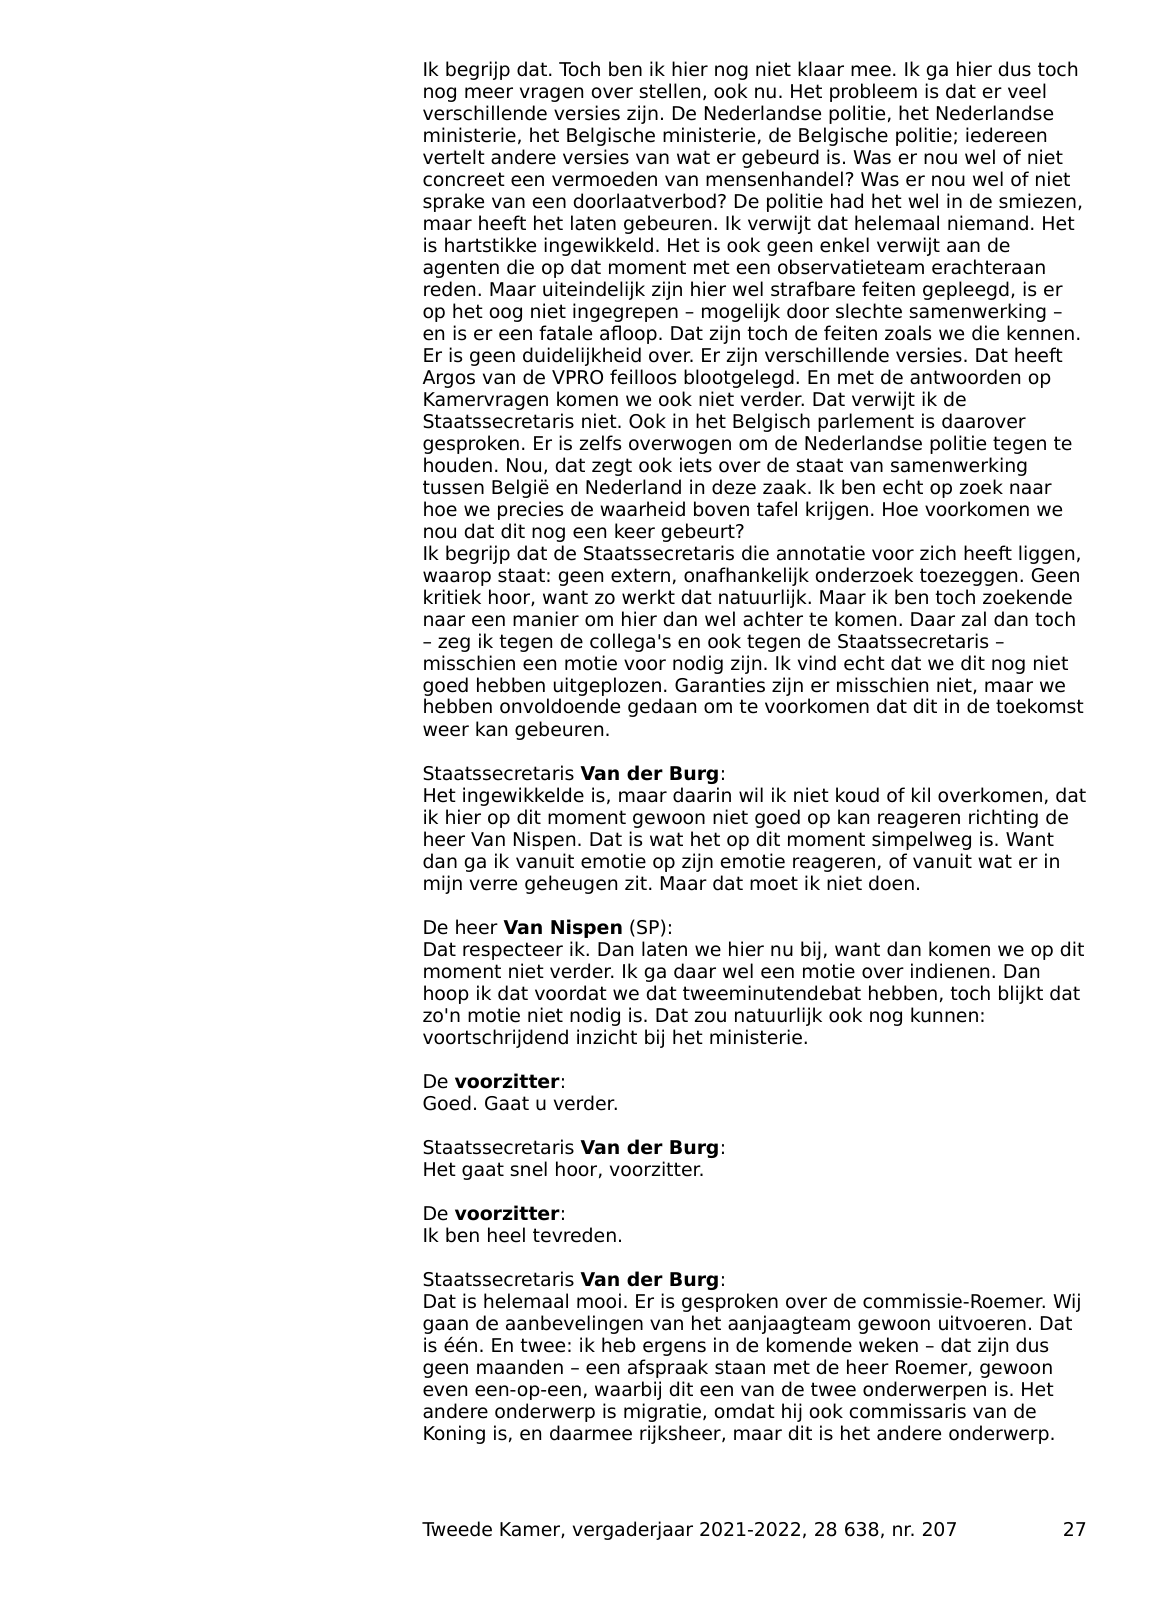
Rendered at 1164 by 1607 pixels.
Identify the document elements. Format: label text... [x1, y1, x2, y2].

text Het gaat snel hoor, voorzitter. [422, 1159, 1087, 1181]
text De voorzitter: [422, 1071, 1087, 1093]
text Het ingewikkelde is, maar daarin wil ik niet koud of kil overkomen, dat ik hier op dit moment gewoon niet goed op kan reageren richting de heer Van Nispen. Dat is wat het op dit moment simpelweg is. Want dan ga ik vanuit emotie op zijn emotie reageren, of vanuit wat er in mijn verre geheugen zit. Maar dat moet ik niet doen. [422, 784, 1087, 894]
text De voorzitter: [422, 1203, 1087, 1225]
text De heer Van Nispen (SP): [422, 917, 1087, 939]
text Goed. Gaat u verder. [422, 1093, 1087, 1115]
text Ik begrijp dat. Toch ben ik hier nog niet klaar mee. Ik ga hier dus toch nog meer vragen over stellen, ook nu. Het probleem is dat er veel verschillende versies zijn. De Nederlandse politie, het Nederlandse ministerie, het Belgische ministerie, de Belgische politie; iedereen vertelt andere versies van wat er gebeurd is. Was er nou wel of niet concreet een vermoeden van mensenhandel? Was er nou wel of niet sprake van een doorlaatverbod? De politie had het wel in de smiezen, maar heeft het laten gebeuren. Ik verwijt dat helemaal niemand. Het is hartstikke ingewikkeld. Het is ook geen enkel verwijt aan de agenten die op dat moment met een observatieteam erachteraan reden. Maar uiteindelijk zijn hier wel strafbare feiten gepleegd, is er op het oog niet ingegrepen – mogelijk door slechte samenwerking – en is er een fatale afloop. Dat zijn toch de feiten zoals we die kennen. Er is geen duidelijkheid over. Er zijn verschillende versies. Dat heeft Argos van de VPRO feilloos blootgelegd. En met de antwoorden op Kamervragen komen we ook niet verder. Dat verwijt ik de Staatssecretaris niet. Ook in het Belgisch parlement is daarover gesproken. Er is zelfs overwogen om de Nederlandse politie tegen te houden. Nou, dat zegt ook iets over de staat van samenwerking tussen België en Nederland in deze zaak. Ik ben echt op zoek naar hoe we precies de waarheid boven tafel krijgen. Hoe voorkomen we nou dat dit nog een keer gebeurt? [422, 59, 1087, 543]
text Dat is helemaal mooi. Er is gesproken over de commissie-Roemer. Wij gaan de aanbevelingen van het aanjaagteam gewoon uitvoeren. Dat is één. En twee: ik heb ergens in de komende weken – dat zijn dus geen maanden – een afspraak staan met de heer Roemer, gewoon even een-op-een, waarbij dit een van de twee onderwerpen is. Het andere onderwerp is migratie, omdat hij ook commissaris van de Koning is, en daarmee rijksheer, maar dit is het andere onderwerp. [422, 1291, 1087, 1445]
text Ik begrijp dat de Staatssecretaris die annotatie voor zich heeft liggen, waarop staat: geen extern, onafhankelijk onderzoek toezeggen. Geen kritiek hoor, want zo werkt dat natuurlijk. Maar ik ben toch zoekende naar een manier om hier dan wel achter te komen. Daar zal dan toch – zeg ik tegen de collega's en ook tegen de Staatssecretaris – misschien een motie voor nodig zijn. Ik vind echt dat we dit nog niet goed hebben uitgeplozen. Garanties zijn er misschien niet, maar we hebben onvoldoende gedaan om te voorkomen dat dit in de toekomst weer kan gebeuren. [422, 543, 1087, 740]
text Staatssecretaris Van der Burg: [422, 1137, 1087, 1159]
text Ik ben heel tevreden. [422, 1225, 1087, 1247]
text Dat respecteer ik. Dan laten we hier nu bij, want dan komen we op dit moment niet verder. Ik ga daar wel een motie over indienen. Dan hoop ik dat voordat we dat tweeminutendebat hebben, toch blijkt dat zo'n motie niet nodig is. Dat zou natuurlijk ook nog kunnen: voortschrijdend inzicht bij het ministerie. [422, 939, 1087, 1048]
text Staatssecretaris Van der Burg: [422, 763, 1087, 784]
text Staatssecretaris Van der Burg: [422, 1269, 1087, 1291]
